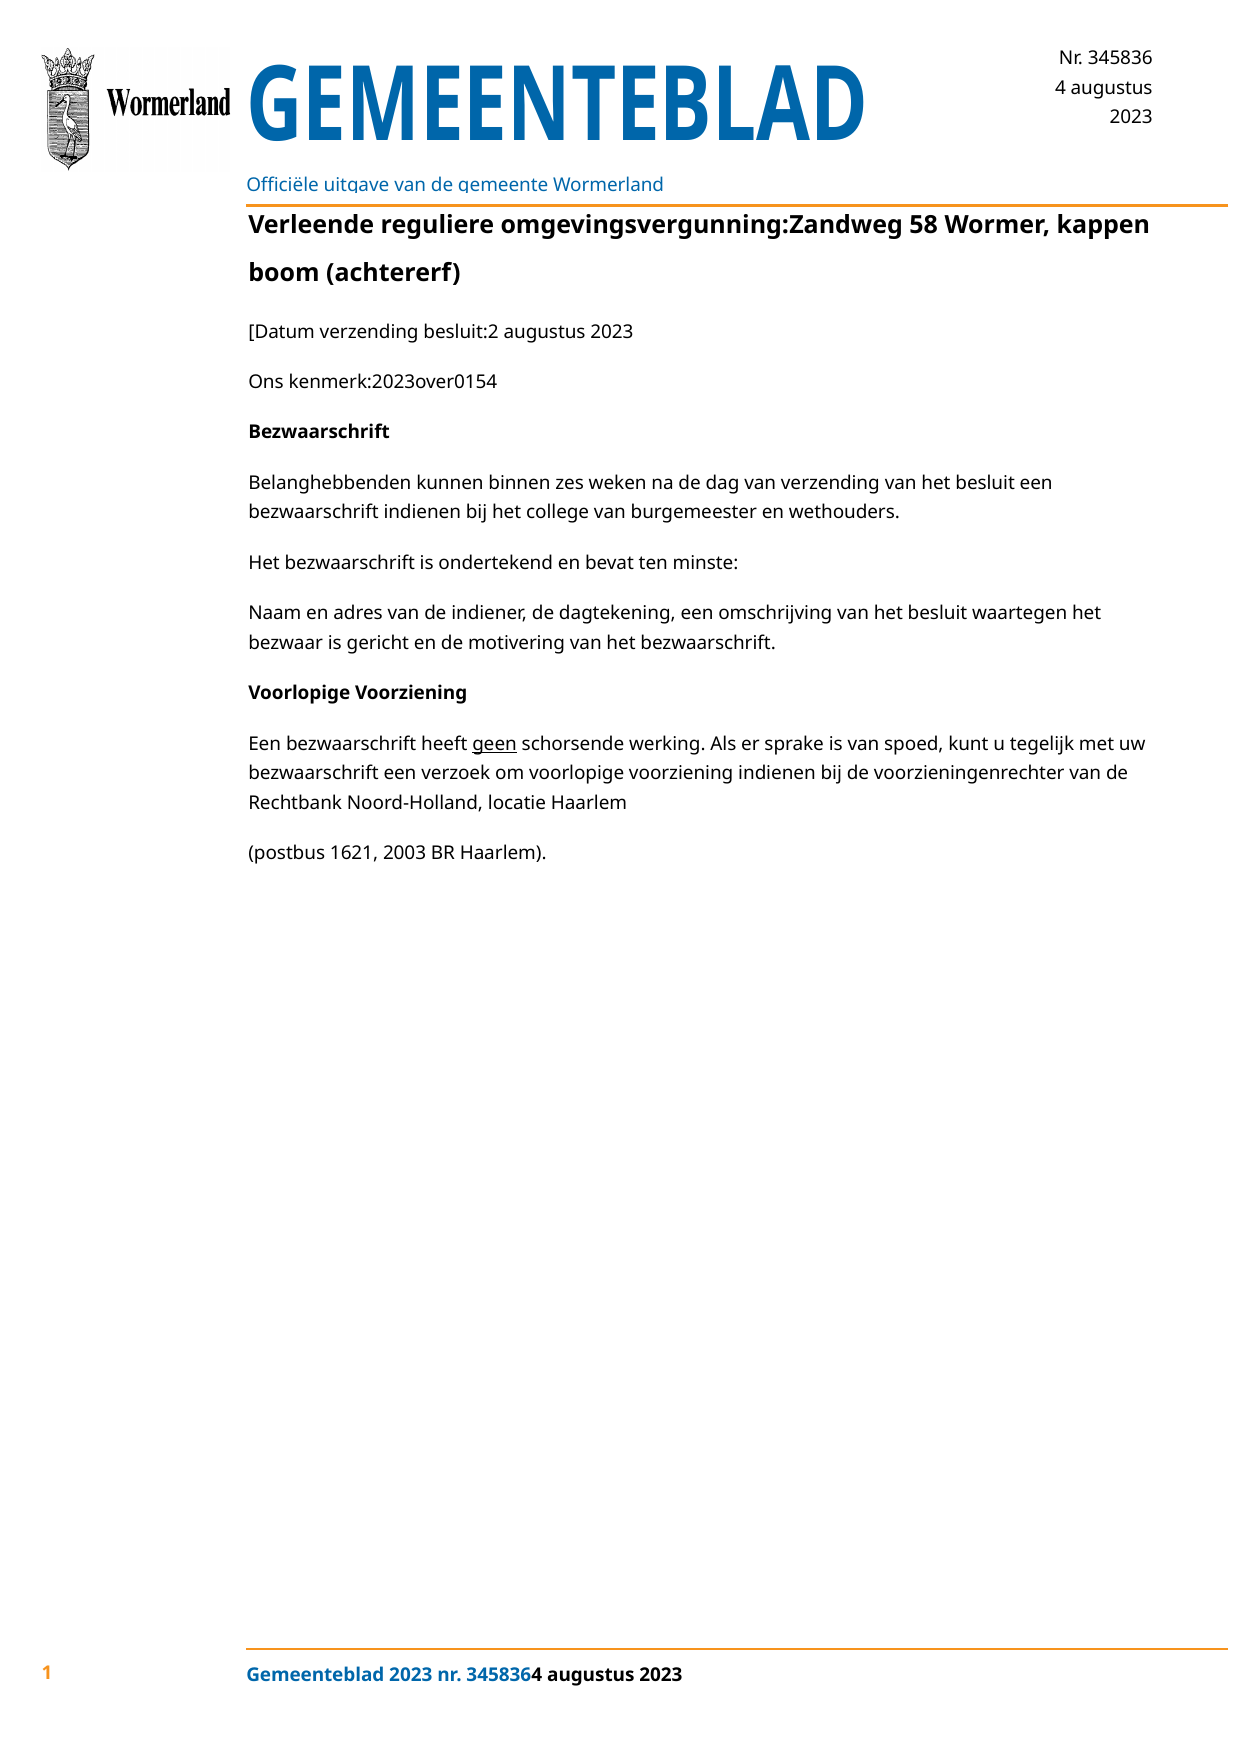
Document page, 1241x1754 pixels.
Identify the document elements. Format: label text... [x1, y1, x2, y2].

text Belanghebbenden kunnen binnen zes weken na de dag van verzending van het besluit een bezwaarschrift indienen bij het college van burgemeester en wethouders. [248, 469, 1152, 524]
text Voorlopige Voorziening [248, 679, 1152, 705]
text Een bezwaarschrift heeft geen schorsende werking. Als er sprake is van spoed, kunt u tegelijk met uw bezwaarschrift een verzoek om voorlopige voorziening indienen bij de voorzieningenrechter van de Rechtbank Noord-Holland, locatie Haarlem [248, 730, 1152, 815]
text (postbus 1621, 2003 BR Haarlem). [248, 839, 1152, 865]
text [Datum verzending besluit:2 augustus 2023 [248, 318, 1152, 344]
text Verleende reguliere omgevingsvergunning:Zandweg 58 Wormer, kappen boom (achtererf) [248, 207, 1152, 288]
picture [41, 47, 231, 172]
text Bezwaarschrift [248, 419, 1152, 444]
text Ons kenmerk:2023over0154 [248, 368, 1152, 394]
text Het bezwaarschrift is ondertekend en bevat ten minste: [248, 549, 1152, 575]
text Naam en adres van de indiener, de dagtekening, een omschrijving van het besluit waartegen het bezwaar is gericht en de motivering van het bezwaarschrift. [248, 599, 1152, 655]
